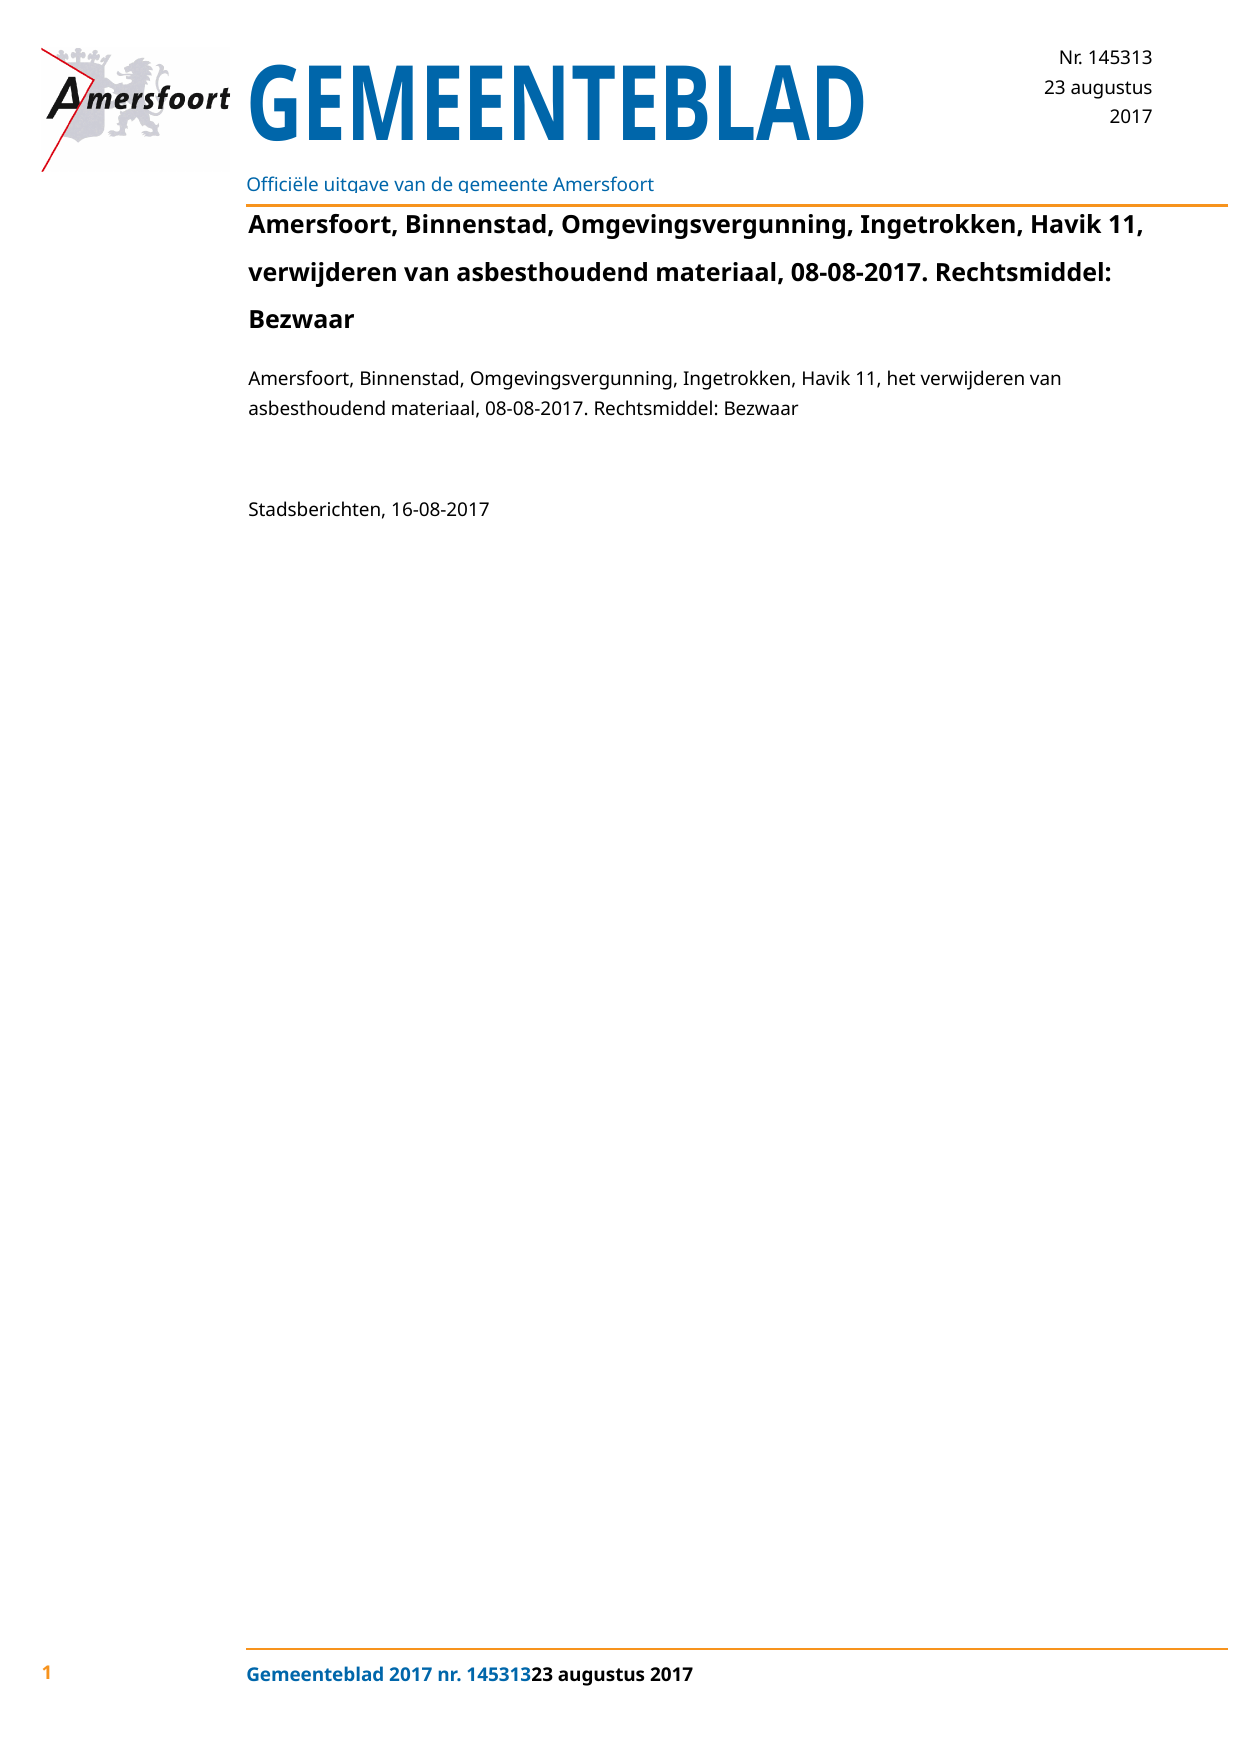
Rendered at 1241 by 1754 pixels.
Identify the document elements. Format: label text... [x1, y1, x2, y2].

text Stadsberichten, 16-08-2017 [248, 496, 1152, 522]
picture [41, 47, 231, 172]
text Amersfoort, Binnenstad, Omgevingsvergunning, Ingetrokken, Havik 11, het verwijderen van asbesthoudend materiaal, 08-08-2017. Rechtsmiddel: Bezwaar [248, 366, 1152, 421]
text Amersfoort, Binnenstad, Omgevingsvergunning, Ingetrokken, Havik 11, verwijderen van asbesthoudend materiaal, 08-08-2017. Rechtsmiddel: Bezwaar [248, 207, 1152, 336]
